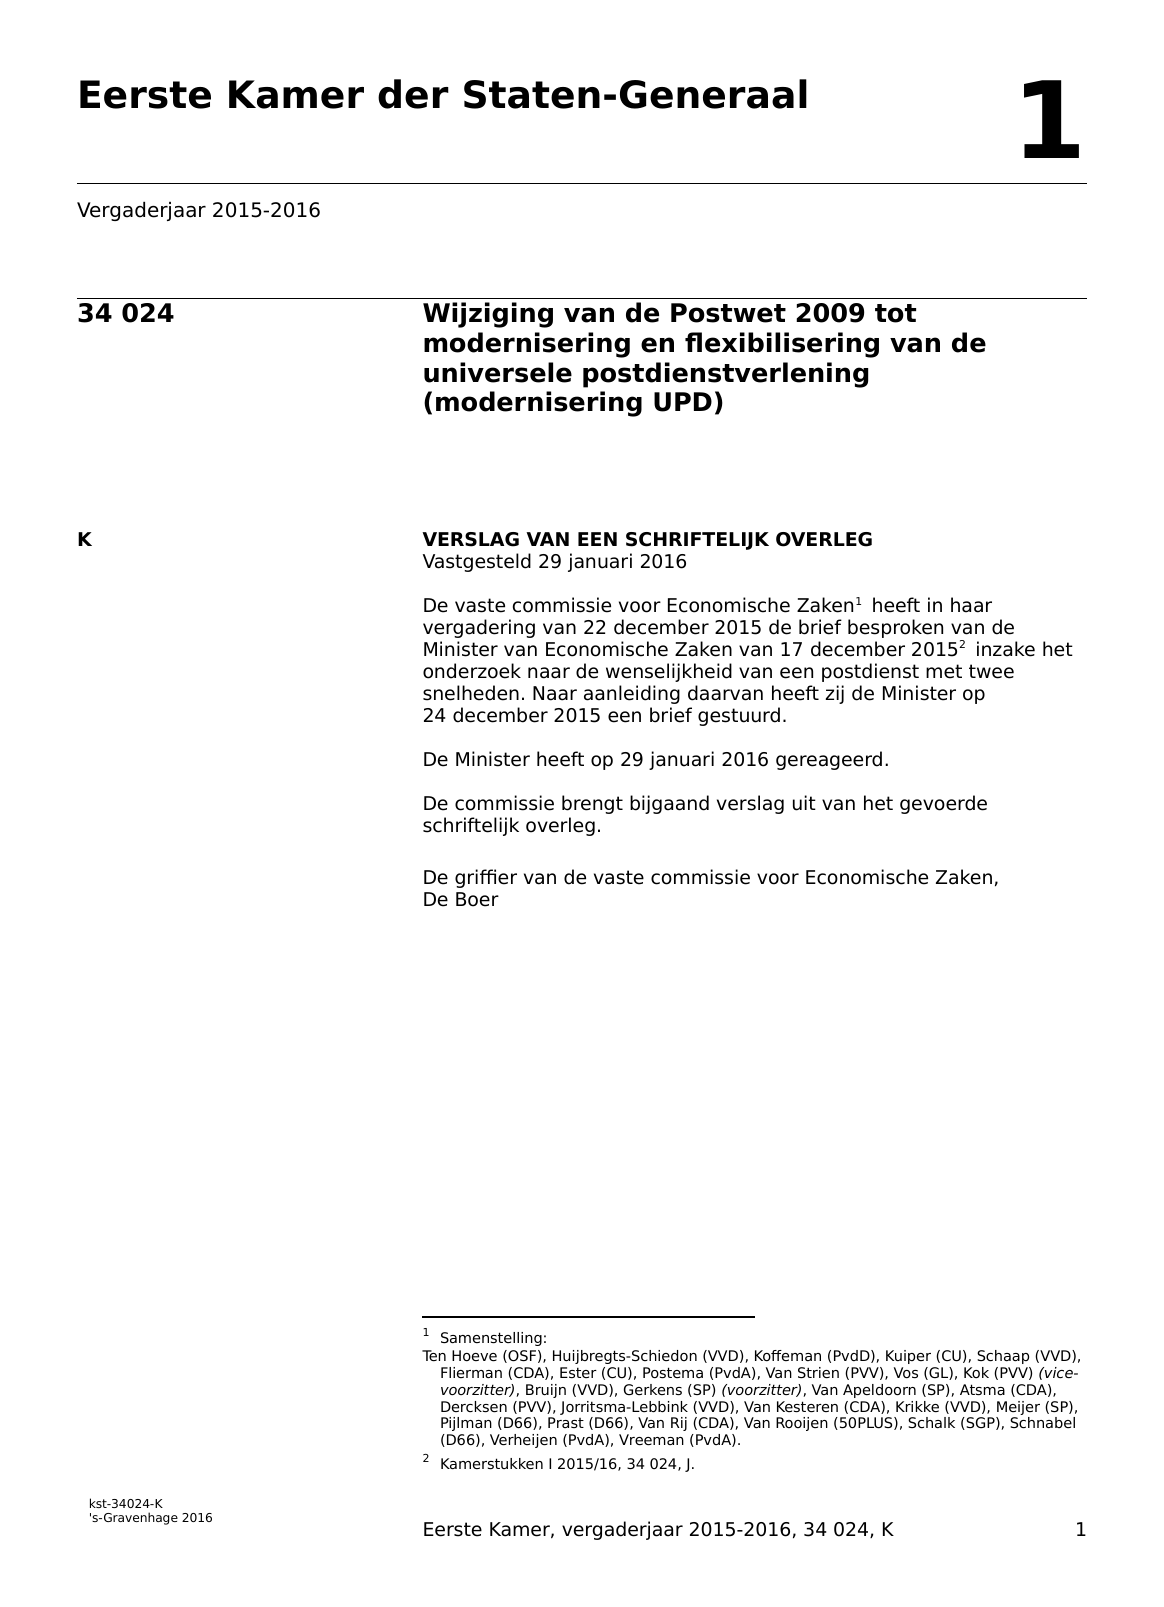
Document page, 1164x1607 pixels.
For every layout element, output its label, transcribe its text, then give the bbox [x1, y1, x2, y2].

text Vastgesteld 29 januari 2016 [422, 551, 1087, 573]
text De vaste commissie voor Economische Zaken heeft in haar vergadering van 22 december 2015 de brief besproken van de Minister van Economische Zaken van 17 december 2015 inzake het onderzoek naar de wenselijkheid van een postdienst met twee snelheden. Naar aanleiding daarvan heeft zij de Minister op 24 december 2015 een brief gestuurd. [422, 595, 1087, 727]
text kst-34024-K [88, 1497, 323, 1511]
text Samenstelling: [422, 1326, 1087, 1348]
table_cell Vergaderjaar 2015-2016 [77, 184, 1087, 298]
table_header 1 [886, 59, 1087, 183]
table_header Eerste Kamer der Staten-Generaal [77, 59, 886, 183]
text 's-Gravenhage 2016 [88, 1511, 323, 1525]
subtitle K VERSLAG VAN EEN SCHRIFTELIJK OVERLEG [77, 529, 1087, 551]
subtitle 34 024 Wijziging van de Postwet 2009 tot modernisering en flexibilisering van de universele postdienstverlening (modernisering UPD) [77, 299, 1087, 418]
text De Minister heeft op 29 januari 2016 gereageerd. [422, 749, 1087, 771]
text De griffier van de vaste commissie voor Economische Zaken, De Boer [422, 867, 1087, 911]
text Ten Hoeve (OSF), Huijbregts-Schiedon (VVD), Koffeman (PvdD), Kuiper (CU), Schaap (VVD), Flierman (CDA), Ester (CU), Postema (PvdA), Van Strien (PVV), Vos (GL), Kok (PVV) (vice-voorzitter), Bruijn (VVD), Gerkens (SP) (voorzitter), Van Apeldoorn (SP), Atsma (CDA), Dercksen (PVV), Jorritsma-Lebbink (VVD), Van Kesteren (CDA), Krikke (VVD), Meijer (SP), Pijlman (D66), Prast (D66), Van Rij (CDA), Van Rooijen (50PLUS), Schalk (SGP), Schnabel (D66), Verheijen (PvdA), Vreeman (PvdA). [422, 1348, 1087, 1449]
text Kamerstukken I 2015/16, 34 024, J. [422, 1452, 1087, 1474]
text De commissie brengt bijgaand verslag uit van het gevoerde schriftelijk overleg. [422, 793, 1087, 837]
